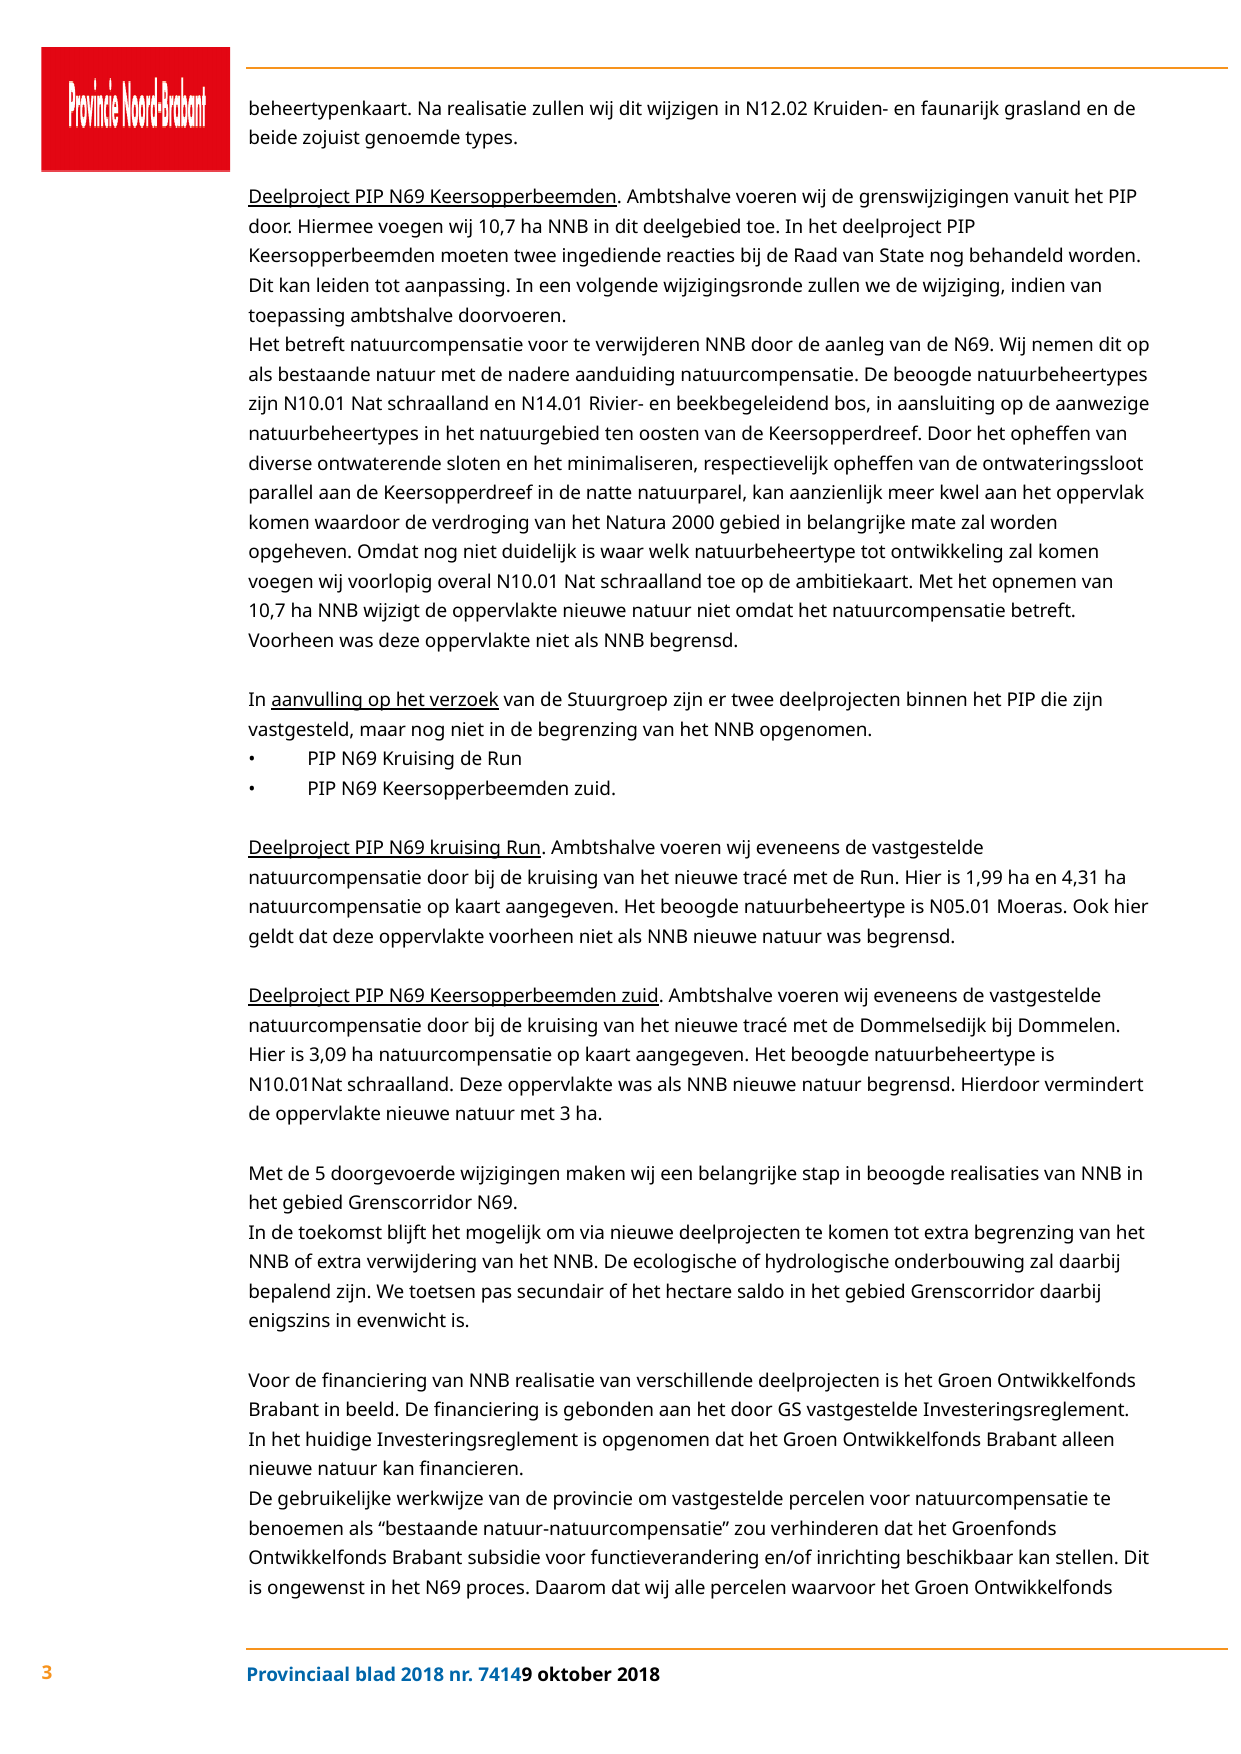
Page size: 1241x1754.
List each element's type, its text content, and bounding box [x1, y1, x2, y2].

text Deelproject PIP N69 Keersopperbeemden zuid. Ambtshalve voeren wij eveneens de vastgestelde natuurcompensatie door bij de kruising van het nieuwe tracé met de Dommelsedijk bij Dommelen. Hier is 3,09 ha natuurcompensatie op kaart aangegeven. Het beoogde natuurbeheertype is N10.01Nat schraalland. Deze oppervlakte was als NNB nieuwe natuur begrensd. Hierdoor vermindert de oppervlakte nieuwe natuur met 3 ha. [248, 982, 1152, 1126]
text De gebruikelijke werkwijze van de provincie om vastgestelde percelen voor natuurcompensatie te benoemen als “bestaande natuur-natuurcompensatie” zou verhinderen dat het Groenfonds Ontwikkelfonds Brabant subsidie voor functieverandering en/of inrichting beschikbaar kan stellen. Dit is ongewenst in het N69 proces. Daarom dat wij alle percelen waarvoor het Groen Ontwikkelfonds [248, 1485, 1152, 1600]
picture [41, 47, 231, 172]
text Voor de financiering van NNB realisatie van verschillende deelprojecten is het Groen Ontwikkelfonds Brabant in beeld. De financiering is gebonden aan het door GS vastgestelde Investeringsreglement. In het huidige Investeringsreglement is opgenomen dat het Groen Ontwikkelfonds Brabant alleen nieuwe natuur kan financieren. [248, 1367, 1152, 1481]
text Met de 5 doorgevoerde wijzigingen maken wij een belangrijke stap in beoogde realisaties van NNB in het gebied Grenscorridor N69. [248, 1160, 1152, 1215]
text Het betreft natuurcompensatie voor te verwijderen NNB door de aanleg van de N69. Wij nemen dit op als bestaande natuur met de nadere aanduiding natuurcompensatie. De beoogde natuurbeheertypes zijn N10.01 Nat schraalland en N14.01 Rivier- en beekbegeleidend bos, in aansluiting op de aanwezige natuurbeheertypes in het natuurgebied ten oosten van de Keersopperdreef. Door het opheffen van diverse ontwaterende sloten en het minimaliseren, respectievelijk opheffen van de ontwateringssloot parallel aan de Keersopperdreef in de natte natuurparel, kan aanzienlijk meer kwel aan het oppervlak komen waardoor de verdroging van het Natura 2000 gebied in belangrijke mate zal worden opgeheven. Omdat nog niet duidelijk is waar welk natuurbeheertype tot ontwikkeling zal komen voegen wij voorlopig overal N10.01 Nat schraalland toe op de ambitiekaart. Met het opnemen van 10,7 ha NNB wijzigt de oppervlakte nieuwe natuur niet omdat het natuurcompensatie betreft. Voorheen was deze oppervlakte niet als NNB begrensd. [248, 331, 1152, 653]
list PIP N69 Kruising de Run [248, 746, 1152, 771]
text Deelproject PIP N69 Keersopperbeemden. Ambtshalve voeren wij de grenswijzigingen vanuit het PIP door. Hiermee voegen wij 10,7 ha NNB in dit deelgebied toe. In het deelproject PIP Keersopperbeemden moeten twee ingediende reacties bij de Raad van State nog behandeld worden. Dit kan leiden tot aanpassing. In een volgende wijzigingsronde zullen we de wijziging, indien van toepassing ambtshalve doorvoeren. [248, 183, 1152, 328]
text beheertypenkaart. Na realisatie zullen wij dit wijzigen in N12.02 Kruiden- en faunarijk grasland en de beide zojuist genoemde types. [248, 95, 1152, 150]
list PIP N69 Keersopperbeemden zuid. [248, 775, 1152, 801]
text In aanvulling op het verzoek van de Stuurgroep zijn er twee deelprojecten binnen het PIP die zijn vastgesteld, maar nog niet in de begrenzing van het NNB opgenomen. [248, 686, 1152, 742]
text Deelproject PIP N69 kruising Run. Ambtshalve voeren wij eveneens de vastgestelde natuurcompensatie door bij de kruising van het nieuwe tracé met de Run. Hier is 1,99 ha en 4,31 ha natuurcompensatie op kaart aangegeven. Het beoogde natuurbeheertype is N05.01 Moeras. Ook hier geldt dat deze oppervlakte voorheen niet als NNB nieuwe natuur was begrensd. [248, 834, 1152, 949]
text In de toekomst blijft het mogelijk om via nieuwe deelprojecten te komen tot extra begrenzing van het NNB of extra verwijdering van het NNB. De ecologische of hydrologische onderbouwing zal daarbij bepalend zijn. We toetsen pas secundair of het hectare saldo in het gebied Grenscorridor daarbij enigszins in evenwicht is. [248, 1219, 1152, 1333]
